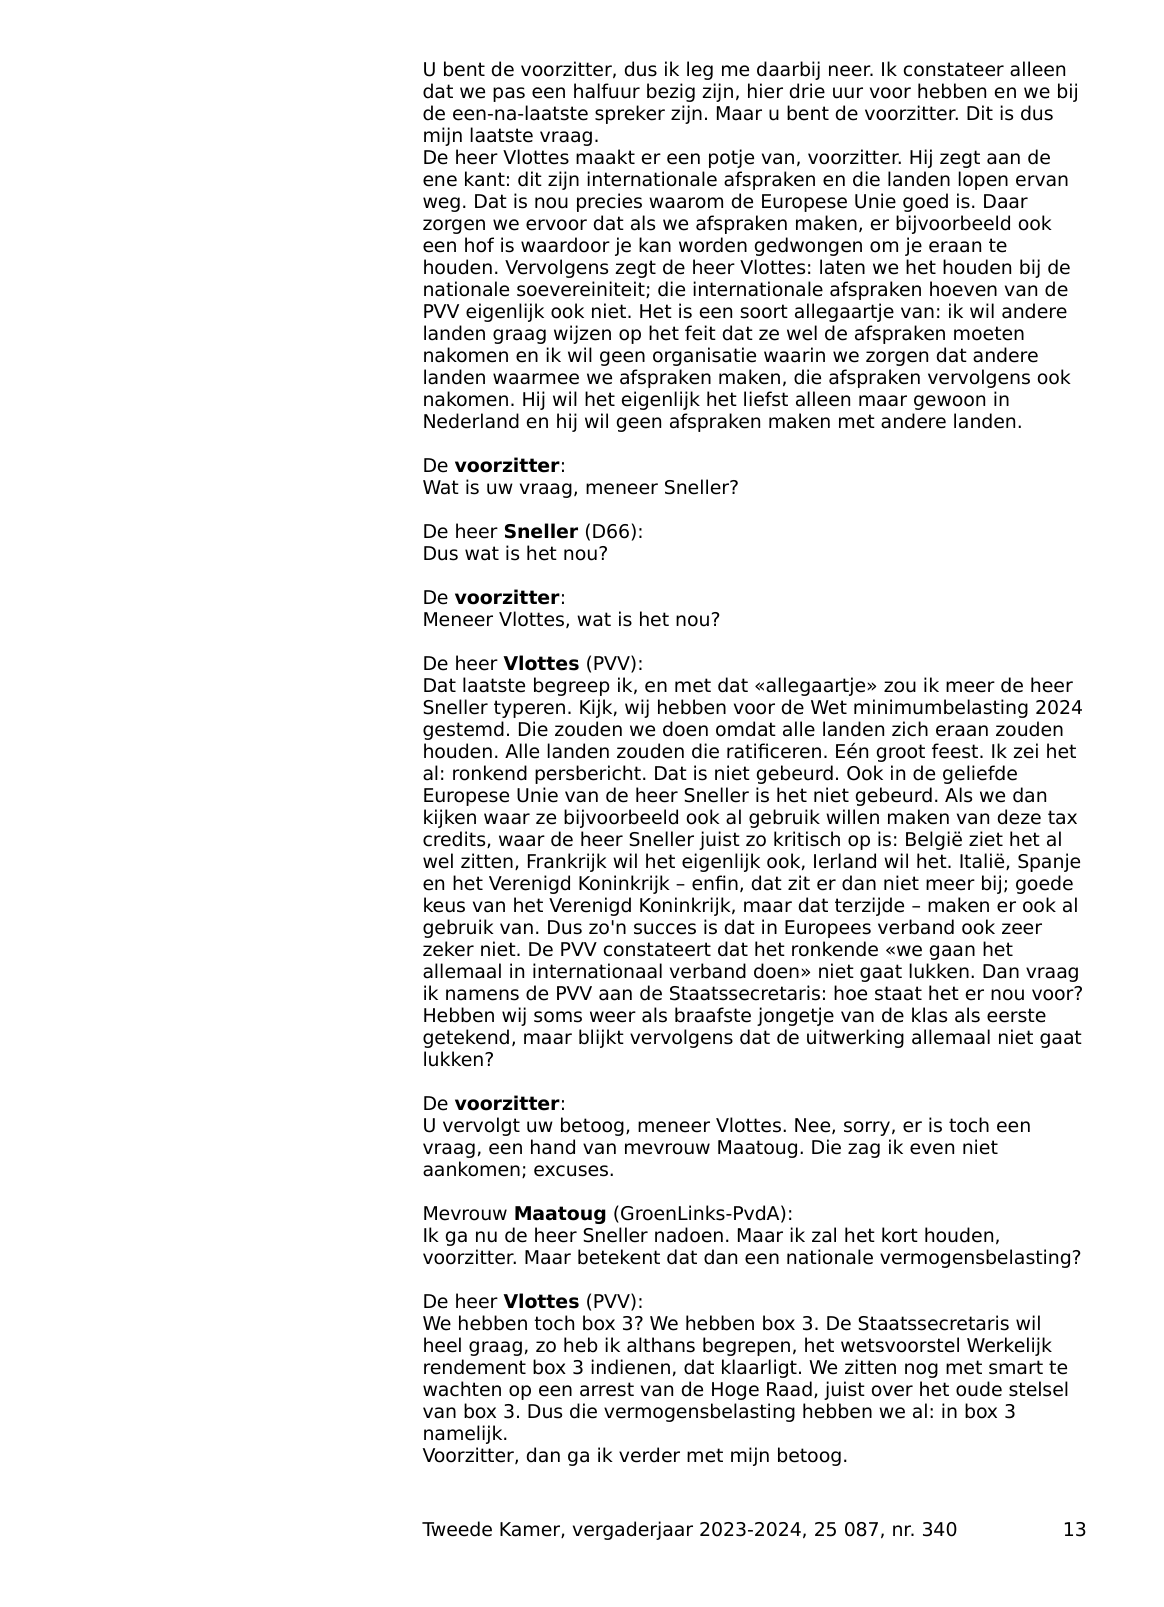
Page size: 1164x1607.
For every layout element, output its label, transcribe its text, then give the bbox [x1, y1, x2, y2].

text We hebben toch box 3? We hebben box 3. De Staatssecretaris wil heel graag, zo heb ik althans begrepen, het wetsvoorstel Werkelijk rendement box 3 indienen, dat klaarligt. We zitten nog met smart te wachten op een arrest van de Hoge Raad, juist over het oude stelsel van box 3. Dus die vermogensbelasting hebben we al: in box 3 namelijk. [422, 1313, 1087, 1445]
text De voorzitter: [422, 455, 1087, 477]
text De heer Vlottes maakt er een potje van, voorzitter. Hij zegt aan de ene kant: dit zijn internationale afspraken en die landen lopen ervan weg. Dat is nou precies waarom de Europese Unie goed is. Daar zorgen we ervoor dat als we afspraken maken, er bijvoorbeeld ook een hof is waardoor je kan worden gedwongen om je eraan te houden. Vervolgens zegt de heer Vlottes: laten we het houden bij de nationale soevereiniteit; die internationale afspraken hoeven van de PVV eigenlijk ook niet. Het is een soort allegaartje van: ik wil andere landen graag wijzen op het feit dat ze wel de afspraken moeten nakomen en ik wil geen organisatie waarin we zorgen dat andere landen waarmee we afspraken maken, die afspraken vervolgens ook nakomen. Hij wil het eigenlijk het liefst alleen maar gewoon in Nederland en hij wil geen afspraken maken met andere landen. [422, 147, 1087, 433]
text Dat laatste begreep ik, en met dat «allegaartje» zou ik meer de heer Sneller typeren. Kijk, wij hebben voor de Wet minimumbelasting 2024 gestemd. Die zouden we doen omdat alle landen zich eraan zouden houden. Alle landen zouden die ratificeren. Eén groot feest. Ik zei het al: ronkend persbericht. Dat is niet gebeurd. Ook in de geliefde Europese Unie van de heer Sneller is het niet gebeurd. Als we dan kijken waar ze bijvoorbeeld ook al gebruik willen maken van deze tax credits, waar de heer Sneller juist zo kritisch op is: België ziet het al wel zitten, Frankrijk wil het eigenlijk ook, Ierland wil het. Italië, Spanje en het Verenigd Koninkrijk – enfin, dat zit er dan niet meer bij; goede keus van het Verenigd Koninkrijk, maar dat terzijde – maken er ook al gebruik van. Dus zo'n succes is dat in Europees verband ook zeer zeker niet. De PVV constateert dat het ronkende «we gaan het allemaal in internationaal verband doen» niet gaat lukken. Dan vraag ik namens de PVV aan de Staatssecretaris: hoe staat het er nou voor? Hebben wij soms weer als braafste jongetje van de klas als eerste getekend, maar blijkt vervolgens dat de uitwerking allemaal niet gaat lukken? [422, 675, 1087, 1071]
text U vervolgt uw betoog, meneer Vlottes. Nee, sorry, er is toch een vraag, een hand van mevrouw Maatoug. Die zag ik even niet aankomen; excuses. [422, 1115, 1087, 1181]
text Mevrouw Maatoug (GroenLinks-PvdA): [422, 1203, 1087, 1225]
text Meneer Vlottes, wat is het nou? [422, 609, 1087, 631]
text U bent de voorzitter, dus ik leg me daarbij neer. Ik constateer alleen dat we pas een halfuur bezig zijn, hier drie uur voor hebben en we bij de een-na-laatste spreker zijn. Maar u bent de voorzitter. Dit is dus mijn laatste vraag. [422, 59, 1087, 147]
text De heer Vlottes (PVV): [422, 1291, 1087, 1313]
text Wat is uw vraag, meneer Sneller? [422, 477, 1087, 499]
text De heer Vlottes (PVV): [422, 653, 1087, 675]
text De voorzitter: [422, 1093, 1087, 1115]
text Ik ga nu de heer Sneller nadoen. Maar ik zal het kort houden, voorzitter. Maar betekent dat dan een nationale vermogensbelasting? [422, 1225, 1087, 1269]
text De voorzitter: [422, 587, 1087, 609]
text De heer Sneller (D66): [422, 521, 1087, 543]
text Dus wat is het nou? [422, 543, 1087, 565]
text Voorzitter, dan ga ik verder met mijn betoog. [422, 1445, 1087, 1467]
